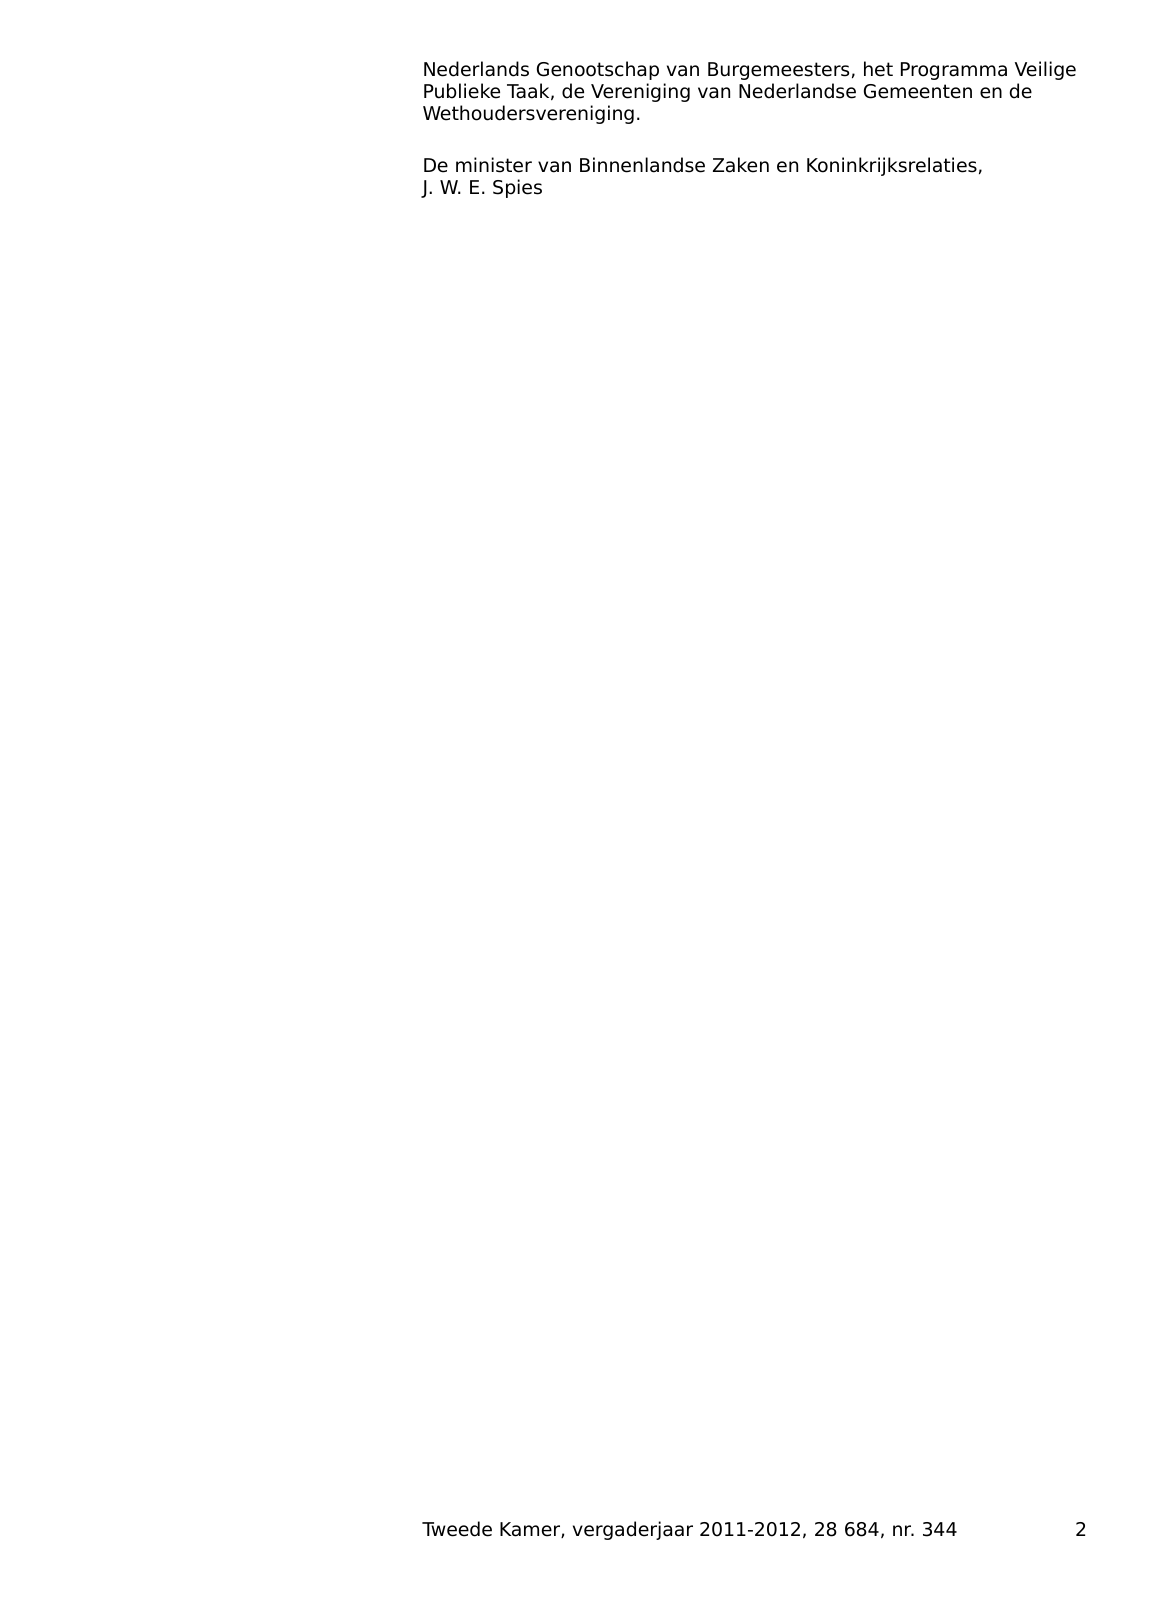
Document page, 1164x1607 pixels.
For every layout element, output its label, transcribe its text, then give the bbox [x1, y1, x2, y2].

text De minister van Binnenlandse Zaken en Koninkrijksrelaties, J. W. E. Spies [422, 155, 1087, 199]
text Nederlands Genootschap van Burgemeesters, het Programma Veilige Publieke Taak, de Vereniging van Nederlandse Gemeenten en de Wethoudersvereniging. [422, 59, 1087, 125]
